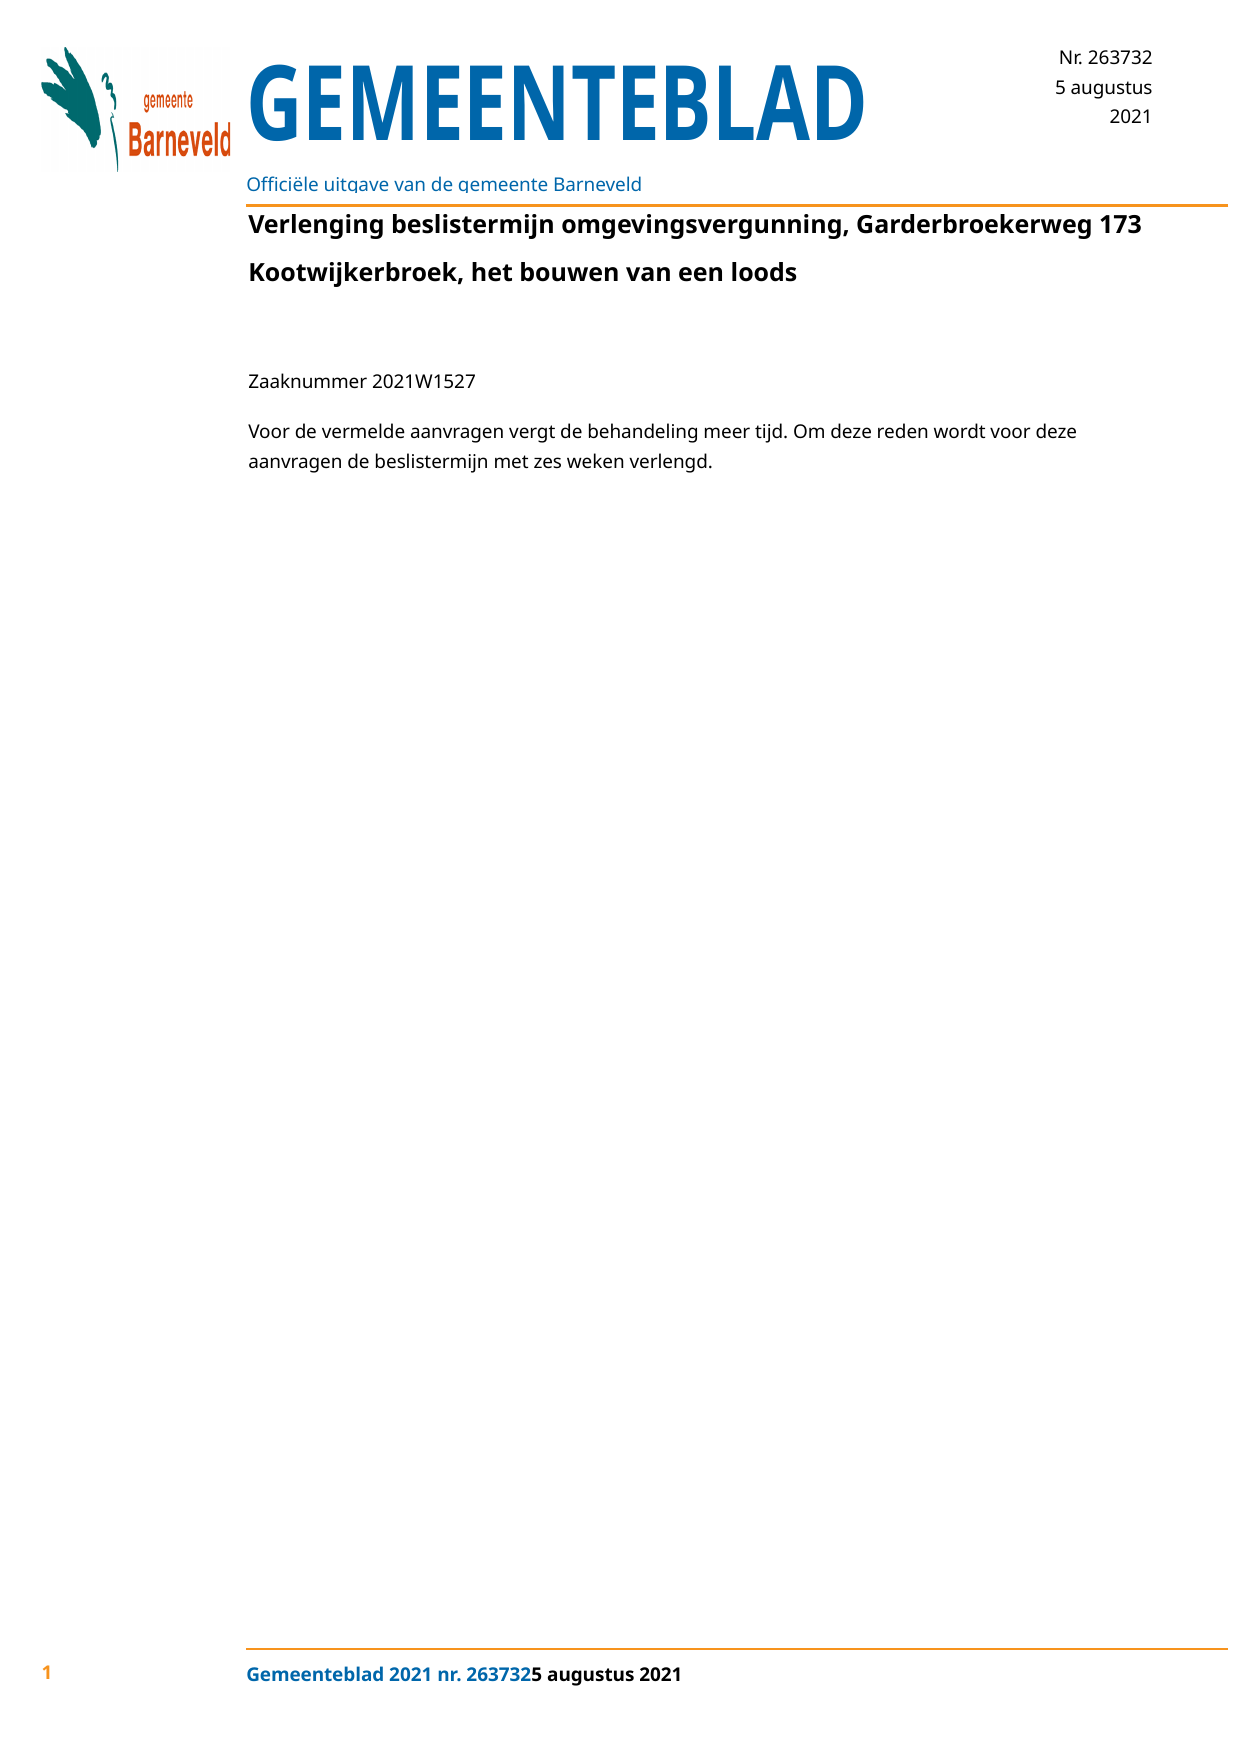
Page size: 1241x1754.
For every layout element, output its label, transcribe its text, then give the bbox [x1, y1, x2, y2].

text Verlenging beslistermijn omgevingsvergunning, Garderbroekerweg 173 Kootwijkerbroek, het bouwen van een loods [248, 207, 1152, 288]
picture [41, 47, 231, 172]
text Voor de vermelde aanvragen vergt de behandeling meer tijd. Om deze reden wordt voor deze aanvragen de beslistermijn met zes weken verlengd. [248, 419, 1152, 474]
text Zaaknummer 2021W1527 [248, 368, 1152, 394]
